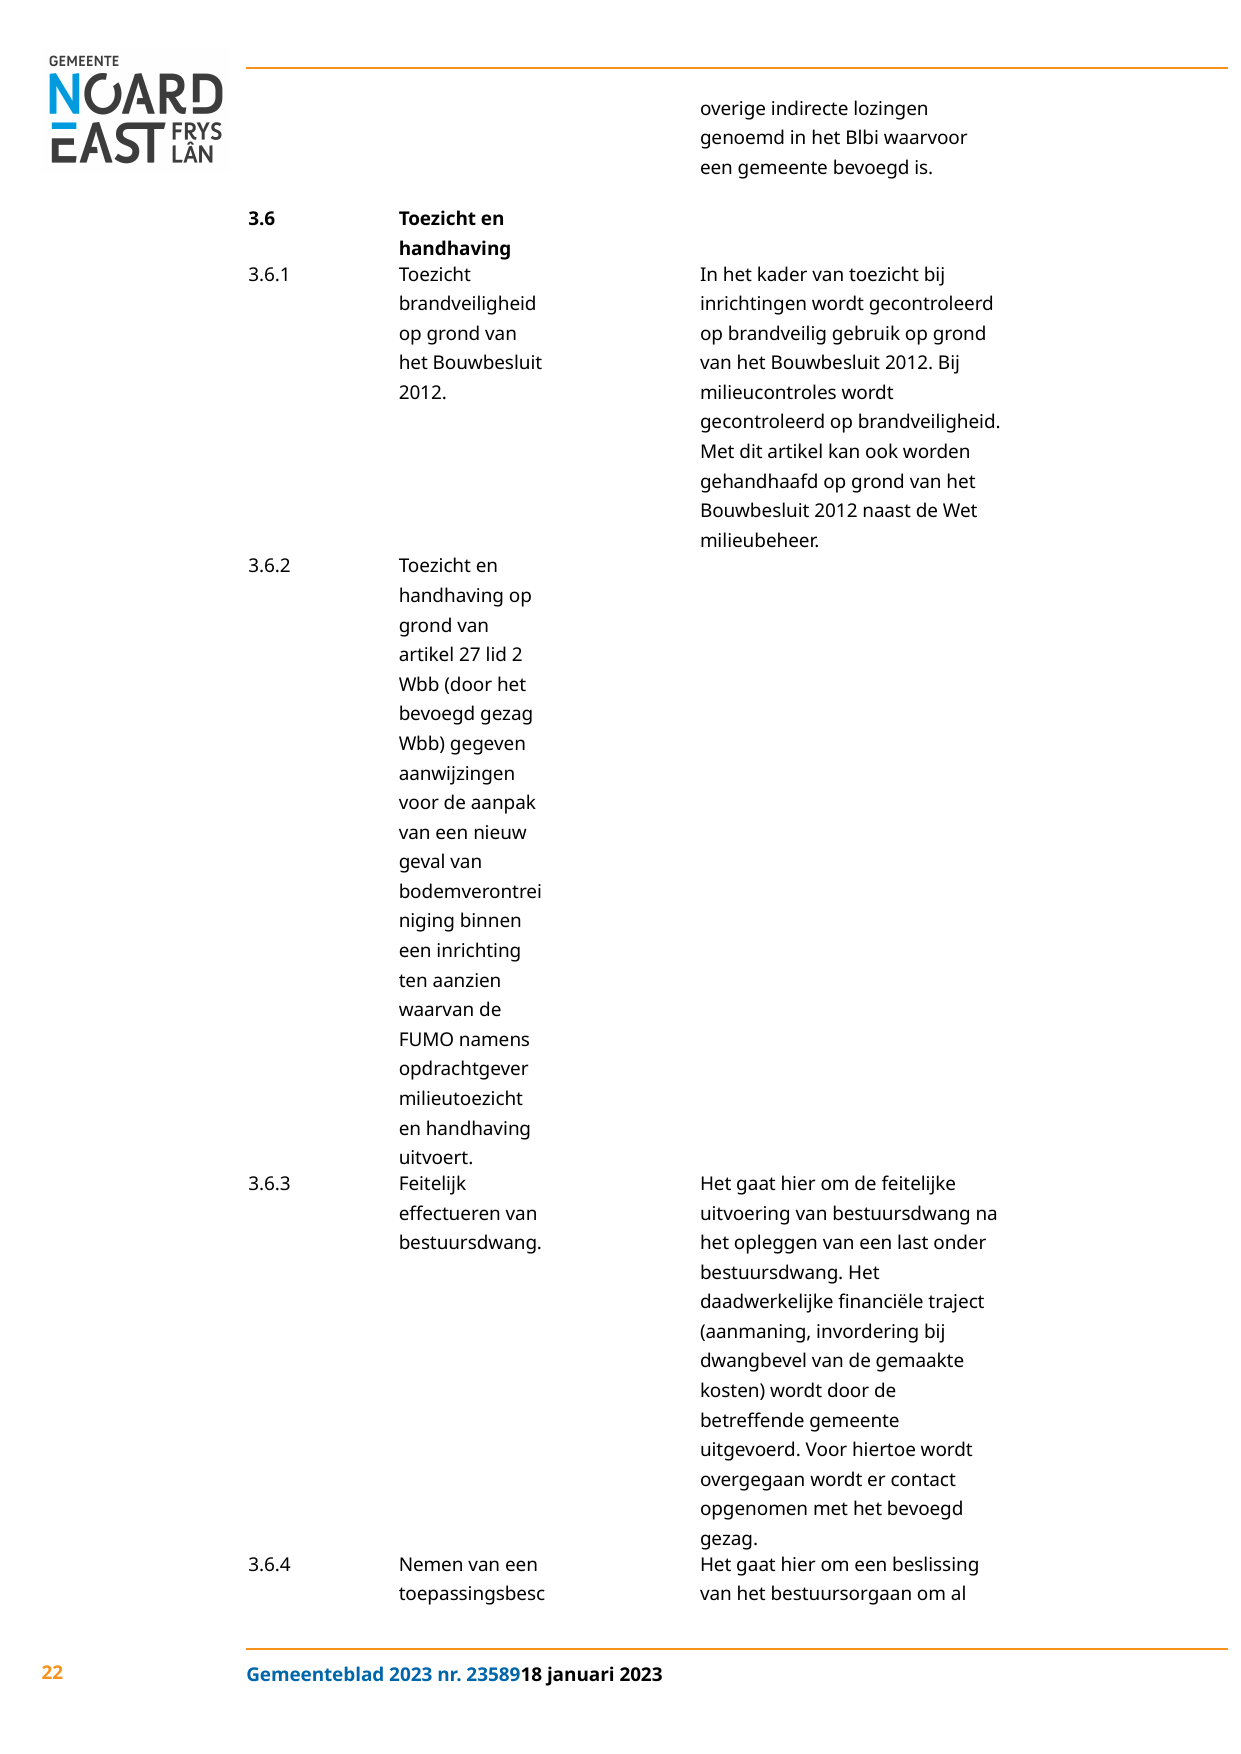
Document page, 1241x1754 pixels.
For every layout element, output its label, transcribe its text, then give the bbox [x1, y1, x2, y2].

table_cell [549, 261, 700, 553]
table_cell [549, 95, 700, 180]
table_cell [248, 180, 1001, 205]
table_cell [1001, 95, 1152, 180]
table_cell [1001, 1551, 1152, 1606]
table_cell [399, 95, 549, 180]
table_cell Toezicht en handhaving op grond van artikel 27 lid 2 Wbb (door het bevoegd gezag Wbb) gegeven aanwijzingen voor de aanpak van een nieuw geval van bodemverontreiniging binnen een inrichting ten aanzien waarvan de FUMO namens opdrachtgever milieutoezicht en handhaving uitvoert. [399, 553, 549, 1170]
table_cell [549, 1170, 700, 1551]
table_cell Toezicht en handhaving [399, 205, 549, 261]
table_cell [549, 205, 1001, 261]
table_cell 3.6.2 [248, 553, 398, 1170]
picture [41, 47, 231, 172]
table_cell Het gaat hier om de feitelijke uitvoering van bestuursdwang na het opleggen van een last onder bestuursdwang. Het daadwerkelijke financiële traject (aanmaning, invordering bij dwangbevel van de gemaakte kosten) wordt door de betreffende gemeente uitgevoerd. Voor hiertoe wordt overgegaan wordt er contact opgenomen met het bevoegd gezag. [700, 1170, 1001, 1551]
table_cell Het gaat hier om een beslissing van het bestuursorgaan om al [700, 1551, 1001, 1606]
table_cell [1001, 553, 1152, 1170]
table_cell [1001, 180, 1152, 205]
table_cell Toezicht brandveiligheid op grond van het Bouwbesluit 2012. [399, 261, 549, 553]
table_cell [1001, 205, 1152, 261]
table_cell overige indirecte lozingen genoemd in het Blbi waarvoor een gemeente bevoegd is. [700, 95, 1001, 180]
table_cell [248, 95, 398, 180]
table_cell 3.6.1 [248, 261, 398, 553]
table_cell [1001, 1170, 1152, 1551]
table_cell [549, 1551, 700, 1606]
table_cell [700, 553, 1001, 1170]
table_cell 3.6.4 [248, 1551, 398, 1606]
table_cell Feitelijk effectueren van bestuursdwang. [399, 1170, 549, 1551]
table_cell [1001, 261, 1152, 553]
table_cell [549, 553, 700, 1170]
table_cell 3.6 [248, 205, 398, 261]
table_cell 3.6.3 [248, 1170, 398, 1551]
table_cell In het kader van toezicht bij inrichtingen wordt gecontroleerd op brandveilig gebruik op grond van het Bouwbesluit 2012. Bij milieucontroles wordt gecontroleerd op brandveiligheid. Met dit artikel kan ook worden gehandhaafd op grond van het Bouwbesluit 2012 naast de Wet milieubeheer. [700, 261, 1001, 553]
table_cell Nemen van een toepassingsbesc [399, 1551, 549, 1606]
